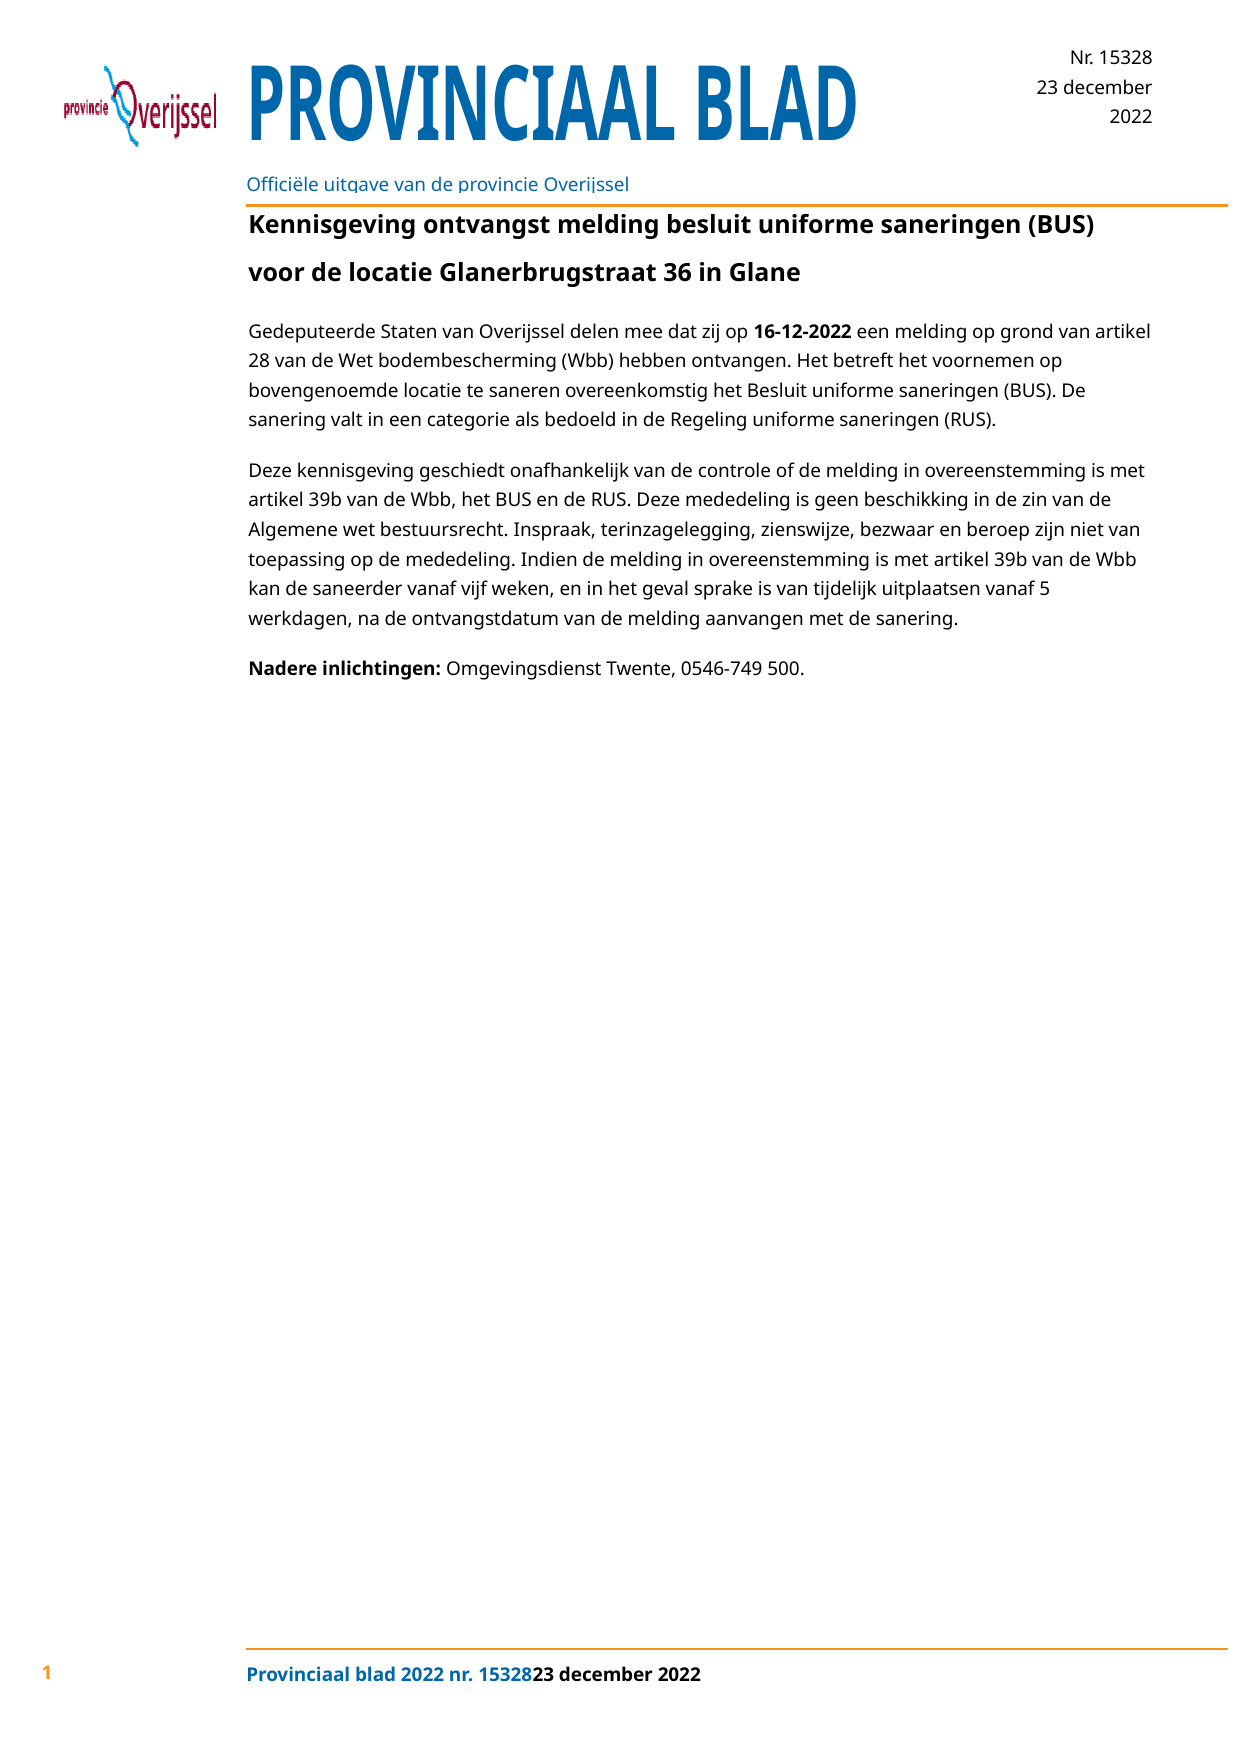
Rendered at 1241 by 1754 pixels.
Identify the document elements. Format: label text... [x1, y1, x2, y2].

picture [41, 47, 231, 172]
text Gedeputeerde Staten van Overijssel delen mee dat zij op 16-12-2022 een melding op grond van artikel 28 van de Wet bodembescherming (Wbb) hebben ontvangen. Het betreft het voornemen op bovengenoemde locatie te saneren overeenkomstig het Besluit uniforme saneringen (BUS). De sanering valt in een categorie als bedoeld in de Regeling uniforme saneringen (RUS). [248, 318, 1152, 432]
text Nadere inlichtingen: Omgevingsdienst Twente, 0546-749 500. [248, 655, 1152, 681]
text Kennisgeving ontvangst melding besluit uniforme saneringen (BUS) voor de locatie Glanerbrugstraat 36 in Glane [248, 207, 1152, 288]
text Deze kennisgeving geschiedt onafhankelijk van de controle of de melding in overeenstemming is met artikel 39b van de Wbb, het BUS en de RUS. Deze mededeling is geen beschikking in de zin van de Algemene wet bestuursrecht. Inspraak, terinzagelegging, zienswijze, bezwaar en beroep zijn niet van toepassing op de mededeling. Indien de melding in overeenstemming is met artikel 39b van de Wbb kan de saneerder vanaf vijf weken, en in het geval sprake is van tijdelijk uitplaatsen vanaf 5 werkdagen, na de ontvangstdatum van de melding aanvangen met de sanering. [248, 457, 1152, 631]
